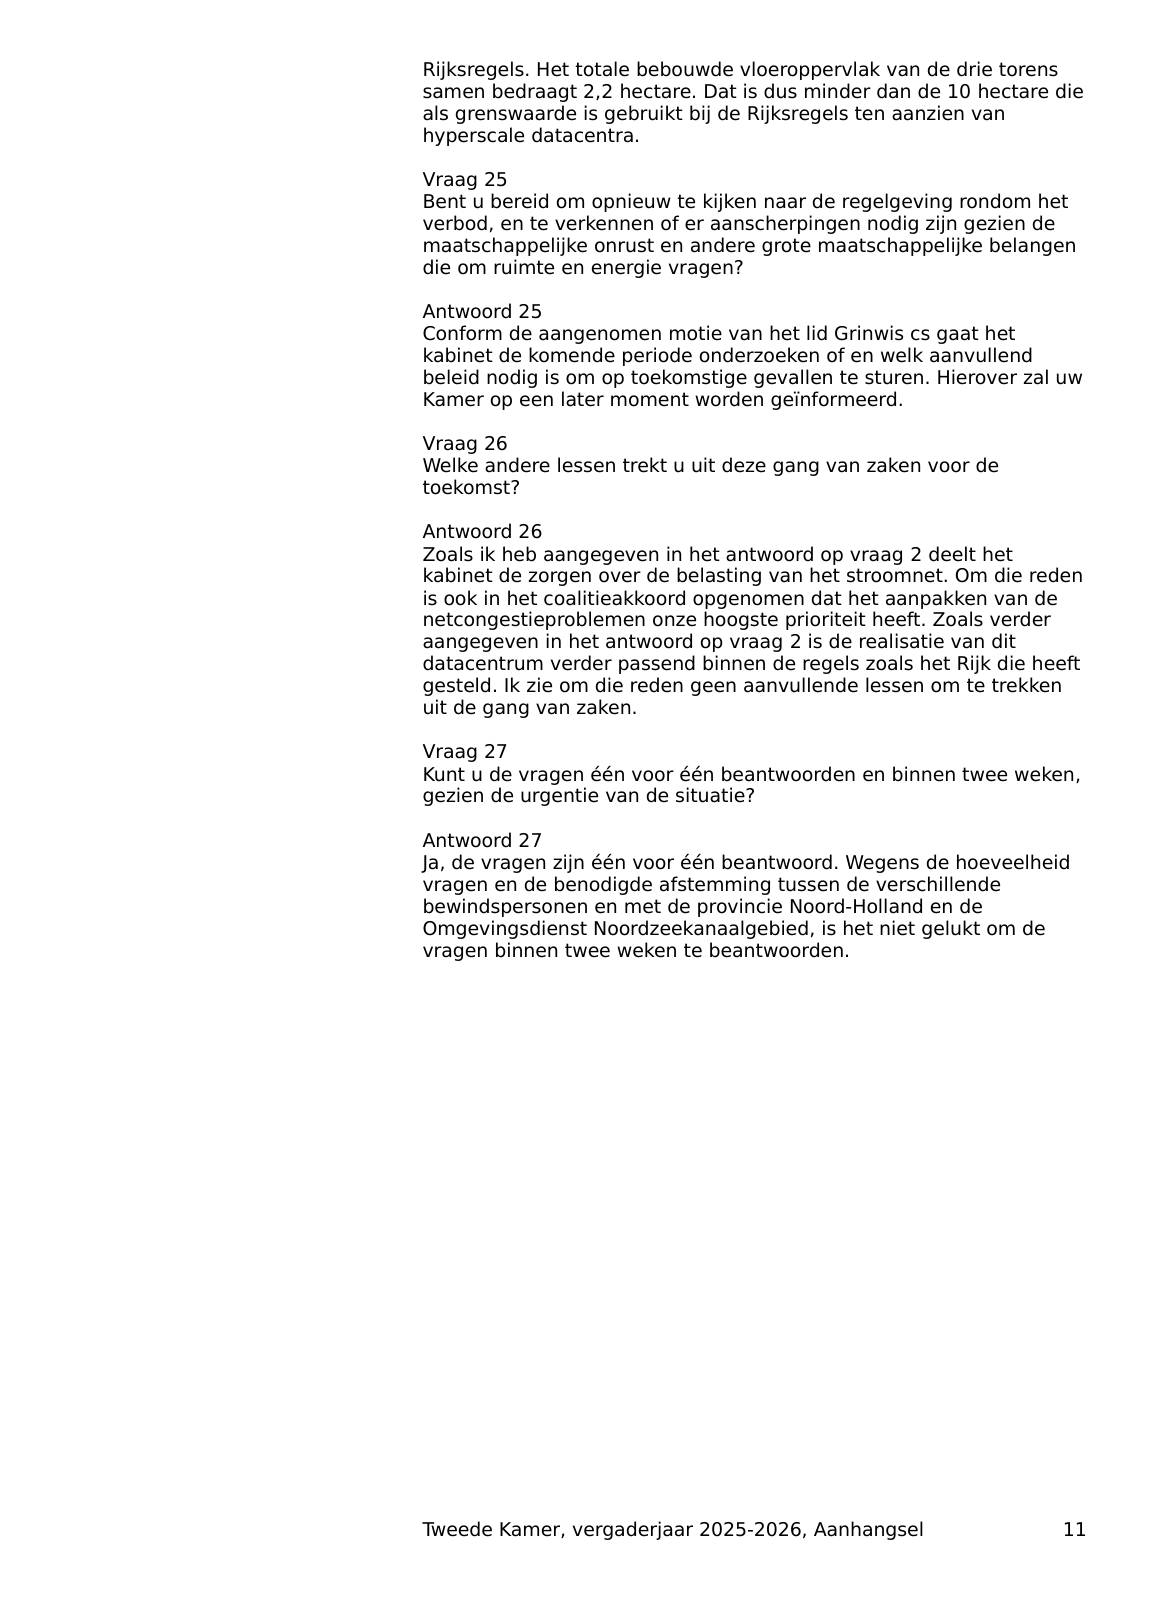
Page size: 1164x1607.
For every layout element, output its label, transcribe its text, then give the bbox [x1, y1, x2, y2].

text Vraag 25 [422, 169, 1087, 191]
text Antwoord 26 [422, 521, 1087, 543]
text Antwoord 25 [422, 301, 1087, 323]
text Kunt u de vragen één voor één beantwoorden en binnen twee weken, gezien de urgentie van de situatie? [422, 763, 1087, 807]
text Antwoord 27 [422, 829, 1087, 852]
text Welke andere lessen trekt u uit deze gang van zaken voor de toekomst? [422, 455, 1087, 499]
text Rijksregels. Het totale bebouwde vloeroppervlak van de drie torens samen bedraagt 2,2 hectare. Dat is dus minder dan de 10 hectare die als grenswaarde is gebruikt bij de Rijksregels ten aanzien van hyperscale datacentra. [422, 59, 1087, 147]
text Zoals ik heb aangegeven in het antwoord op vraag 2 deelt het kabinet de zorgen over de belasting van het stroomnet. Om die reden is ook in het coalitieakkoord opgenomen dat het aanpakken van de netcongestieproblemen onze hoogste prioriteit heeft. Zoals verder aangegeven in het antwoord op vraag 2 is de realisatie van dit datacentrum verder passend binnen de regels zoals het Rijk die heeft gesteld. Ik zie om die reden geen aanvullende lessen om te trekken uit de gang van zaken. [422, 543, 1087, 719]
text Ja, de vragen zijn één voor één beantwoord. Wegens de hoeveelheid vragen en de benodigde afstemming tussen de verschillende bewindspersonen en met de provincie Noord-Holland en de Omgevingsdienst Noordzeekanaalgebied, is het niet gelukt om de vragen binnen twee weken te beantwoorden. [422, 852, 1087, 961]
text Vraag 27 [422, 741, 1087, 763]
text Bent u bereid om opnieuw te kijken naar de regelgeving rondom het verbod, en te verkennen of er aanscherpingen nodig zijn gezien de maatschappelijke onrust en andere grote maatschappelijke belangen die om ruimte en energie vragen? [422, 191, 1087, 279]
text Vraag 26 [422, 433, 1087, 455]
text Conform de aangenomen motie van het lid Grinwis cs gaat het kabinet de komende periode onderzoeken of en welk aanvullend beleid nodig is om op toekomstige gevallen te sturen. Hierover zal uw Kamer op een later moment worden geïnformeerd. [422, 323, 1087, 411]
